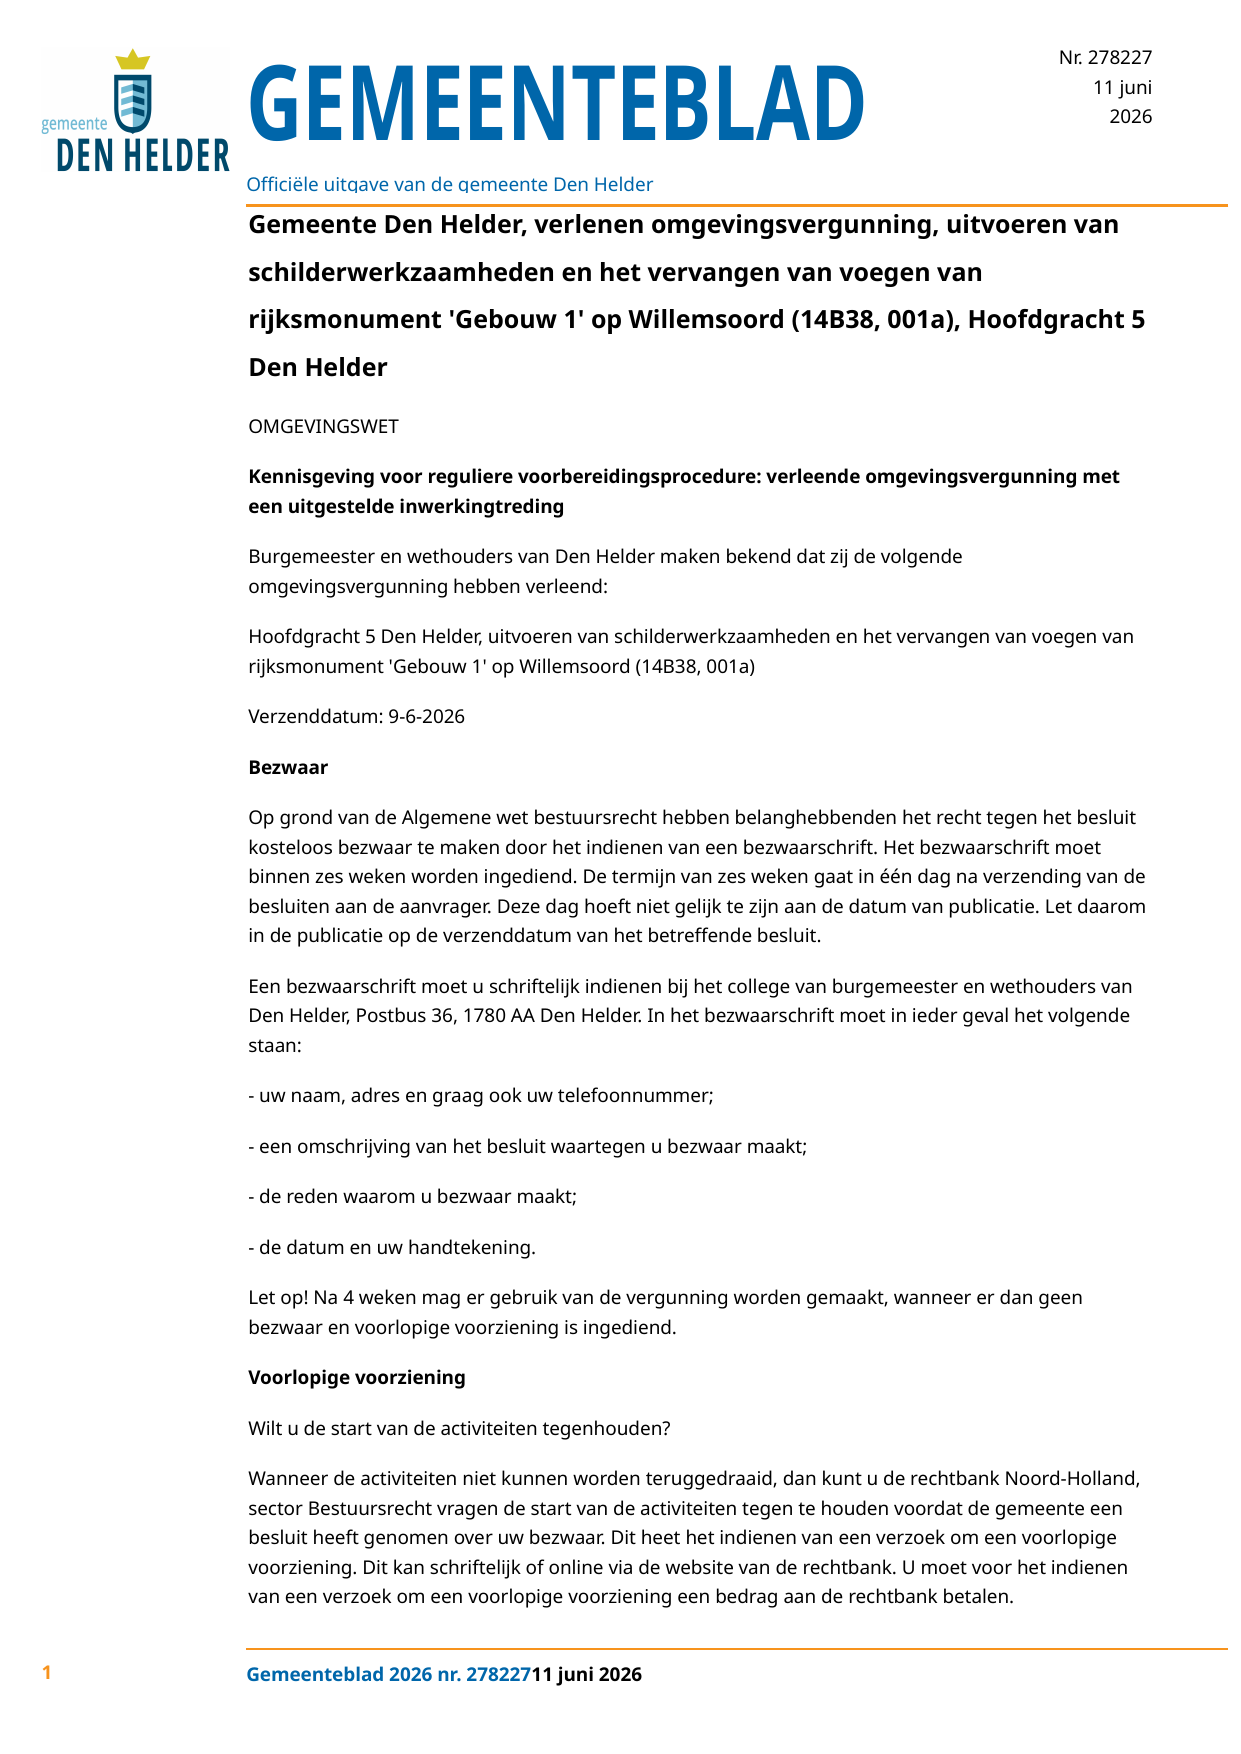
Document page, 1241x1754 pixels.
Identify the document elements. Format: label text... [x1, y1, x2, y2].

text - de reden waarom u bezwaar maakt; [248, 1183, 1152, 1209]
text Een bezwaarschrift moet u schriftelijk indienen bij het college van burgemeester en wethouders van Den Helder, Postbus 36, 1780 AA Den Helder. In het bezwaarschrift moet in ieder geval het volgende staan: [248, 973, 1152, 1058]
text - een omschrijving van het besluit waartegen u bezwaar maakt; [248, 1133, 1152, 1159]
picture [182, 144, 187, 165]
text Hoofdgracht 5 Den Helder, uitvoeren van schilderwerkzaamheden en het vervangen van voegen van rijksmonument 'Gebouw 1' op Willemsoord (14B38, 001a) [248, 623, 1152, 679]
text Voorlopige voorziening [248, 1364, 1152, 1390]
text Verzenddatum: 9-6-2026 [248, 703, 1152, 729]
picture [220, 160, 224, 172]
picture [130, 157, 135, 172]
picture [100, 154, 106, 172]
text Kennisgeving voor reguliere voorbereidingsprocedure: verleende omgevingsvergunning met een uitgestelde inwerkingtreding [248, 463, 1152, 519]
text OMGEVINGSWET [248, 413, 1152, 439]
text - uw naam, adres en graag ook uw telefoonnummer; [248, 1083, 1152, 1108]
picture [63, 144, 68, 165]
text Gemeente Den Helder, verlenen omgevingsvergunning, uitvoeren van schilderwerkzaamheden en het vervangen van voegen van rijksmonument 'Gebouw 1' op Willemsoord (14B38, 001a), Hoofdgracht 5 Den Helder [248, 207, 1152, 384]
text Let op! Na 4 weken mag er gebruik van de vergunning worden gemaakt, wanneer er dan geen bezwaar en voorlopige voorziening is ingediend. [248, 1284, 1152, 1340]
text Op grond van de Algemene wet bestuursrecht hebben belanghebbenden het recht tegen het besluit kosteloos bezwaar te maken door het indienen van een bezwaarschrift. Het bezwaarschrift moet binnen zes weken worden ingediend. De termijn van zes weken gaat in één dag na verzending van de besluiten aan de aanvrager. Deze dag hoeft niet gelijk te zijn aan de datum van publicatie. Let daarom in de publicatie op de verzenddatum van het betreffende besluit. [248, 804, 1152, 948]
text Burgemeester en wethouders van Den Helder maken bekend dat zij de volgende omgevingsvergunning hebben verleend: [248, 543, 1152, 599]
picture [41, 47, 231, 172]
text - de datum en uw handtekening. [248, 1234, 1152, 1260]
text Bezwaar [248, 754, 1152, 780]
text Wilt u de start van de activiteiten tegenhouden? [248, 1415, 1152, 1441]
text Wanneer de activiteiten niet kunnen worden teruggedraaid, dan kunt u de rechtbank Noord-Holland, sector Bestuursrecht vragen de start van de activiteiten tegen te houden voordat de gemeente een besluit heeft genomen over uw bezwaar. Dit heet het indienen van een verzoek om een voorlopige voorziening. Dit kan schriftelijk of online via de website van de rechtbank. U moet voor het indienen van een verzoek om een voorlopige voorziening een bedrag aan de rechtbank betalen. [248, 1465, 1152, 1609]
